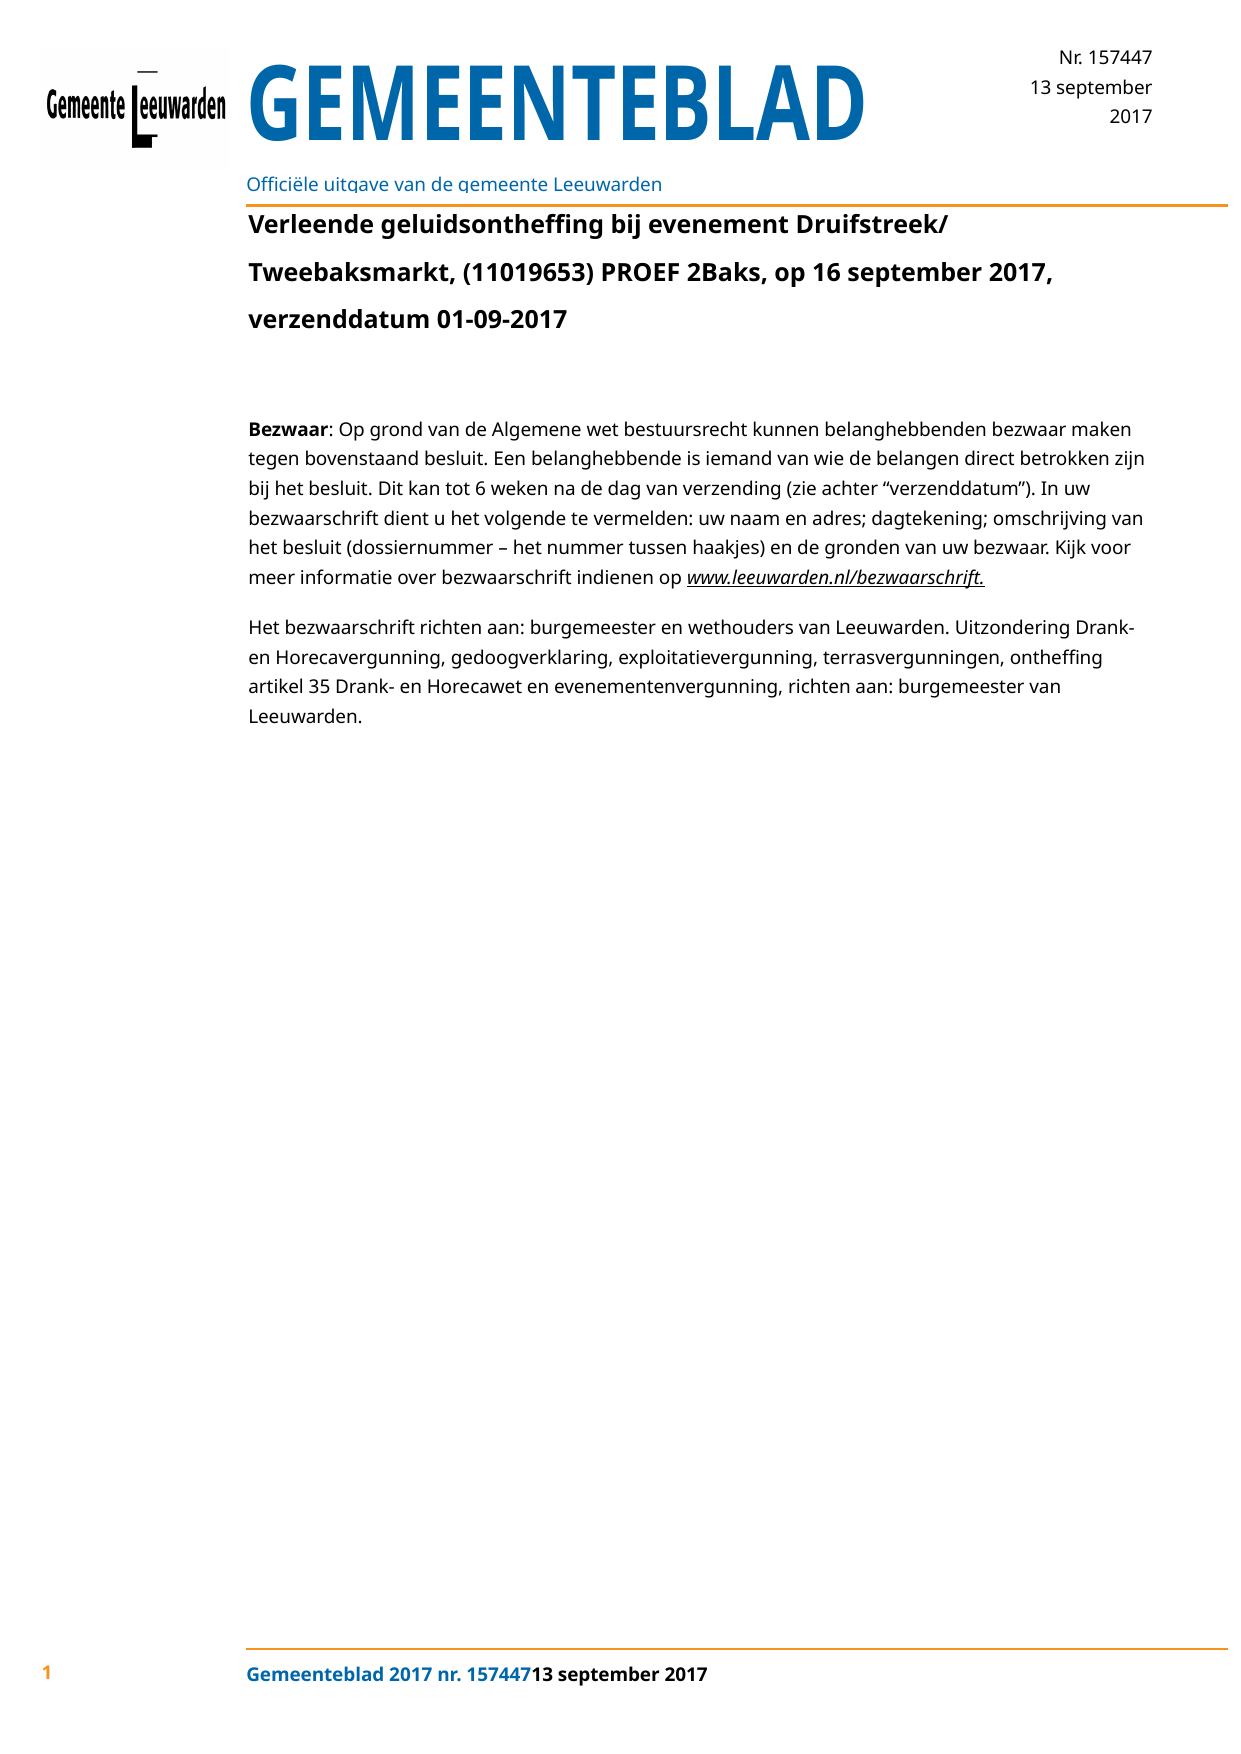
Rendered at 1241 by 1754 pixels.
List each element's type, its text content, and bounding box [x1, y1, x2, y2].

text Bezwaar: Op grond van de Algemene wet bestuursrecht kunnen belanghebbenden bezwaar maken tegen bovenstaand besluit. Een belanghebbende is iemand van wie de belangen direct betrokken zijn bij het besluit. Dit kan tot 6 weken na de dag van verzending (zie achter “verzenddatum”). In uw bezwaarschrift dient u het volgende te vermelden: uw naam en adres; dagtekening; omschrijving van het besluit (dossiernummer – het nummer tussen haakjes) en de gronden van uw bezwaar. Kijk voor meer informatie over bezwaarschrift indienen op www.leeuwarden.nl/bezwaarschrift. [248, 416, 1152, 589]
picture [41, 47, 231, 172]
text Het bezwaarschrift richten aan: burgemeester en wethouders van Leeuwarden. Uitzondering Drank- en Horecavergunning, gedoogverklaring, exploitatievergunning, terrasvergunningen, ontheffing artikel 35 Drank- en Horecawet en evenementenvergunning, richten aan: burgemeester van Leeuwarden. [248, 614, 1152, 729]
text Verleende geluidsontheffing bij evenement Druifstreek/ Tweebaksmarkt, (11019653) PROEF 2Baks, op 16 september 2017, verzenddatum 01-09-2017 [248, 207, 1152, 336]
